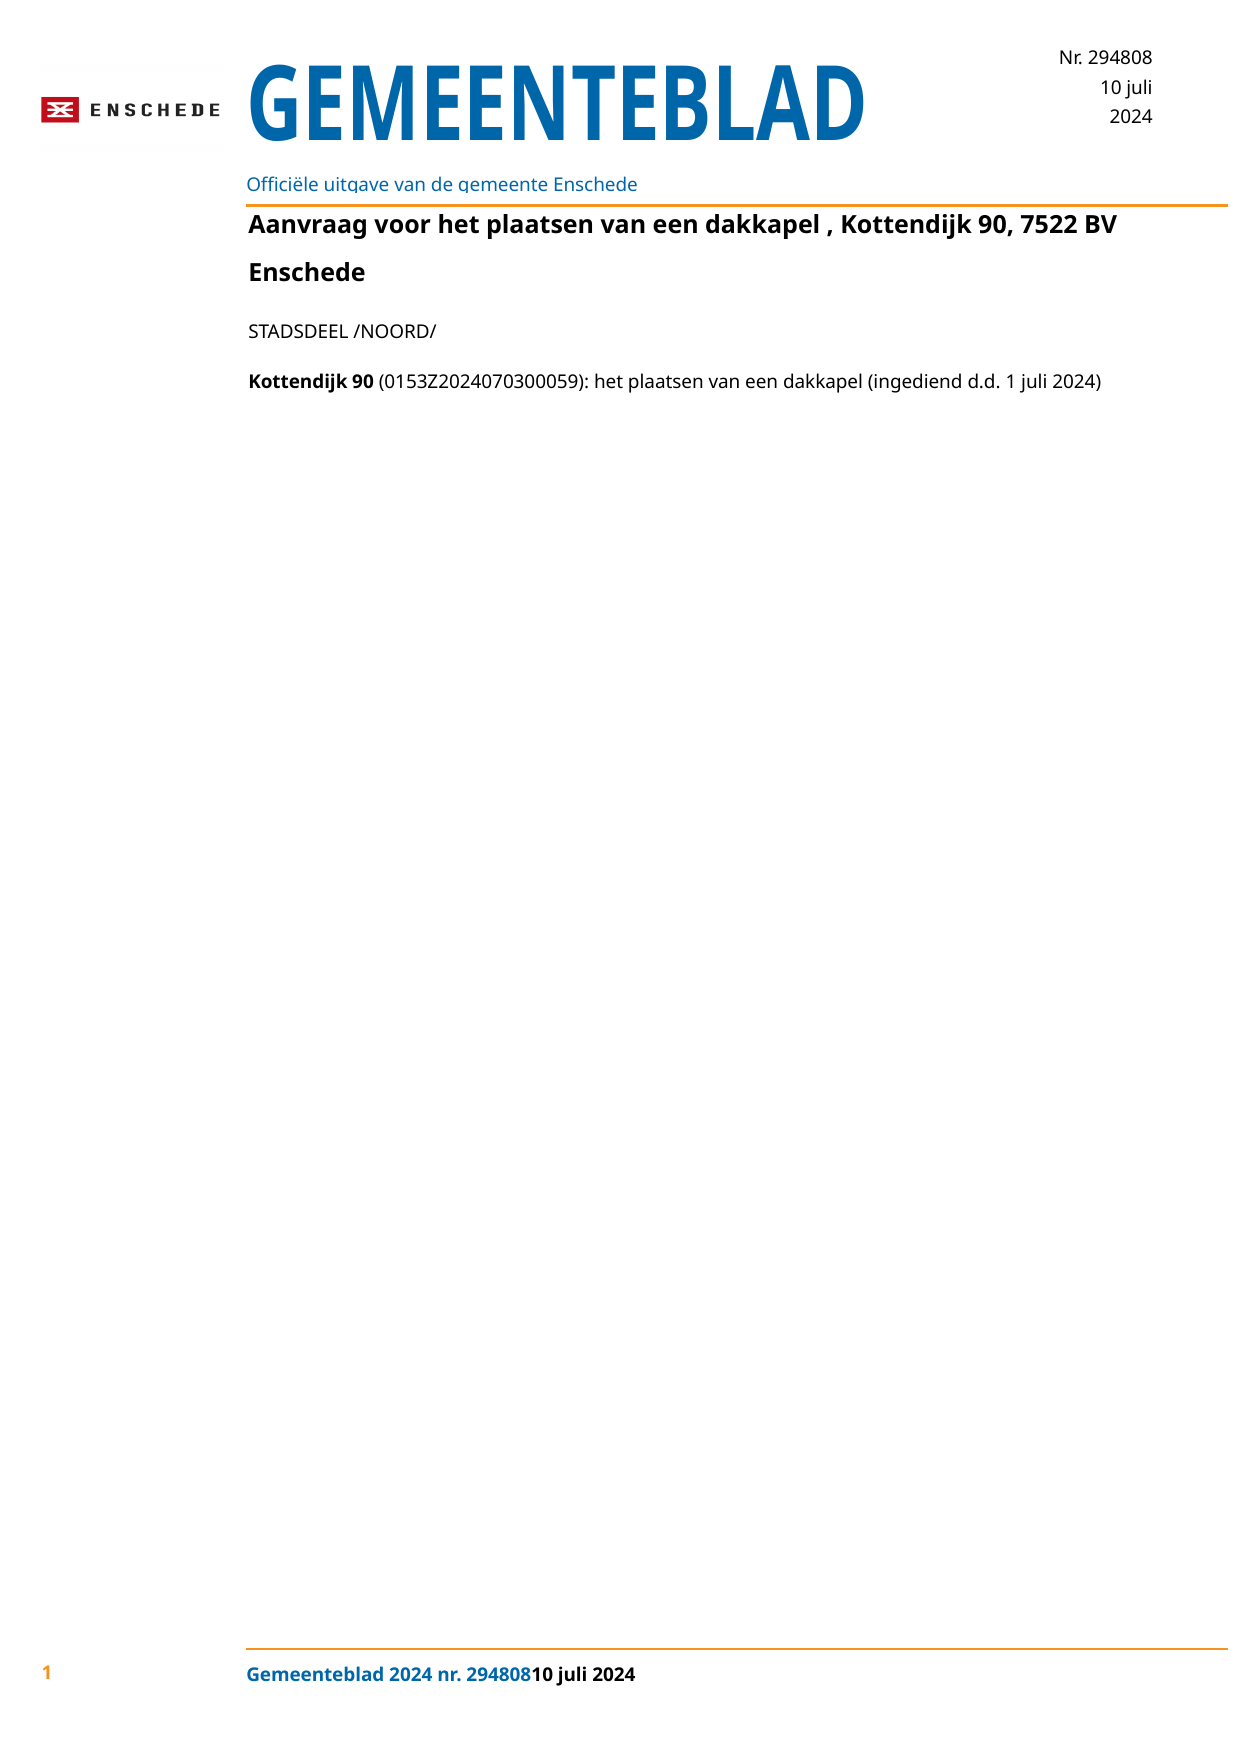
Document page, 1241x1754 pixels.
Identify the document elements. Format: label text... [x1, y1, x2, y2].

picture [41, 47, 231, 172]
text Aanvraag voor het plaatsen van een dakkapel , Kottendijk 90, 7522 BV Enschede [248, 207, 1152, 288]
text STADSDEEL /NOORD/ [248, 318, 1152, 344]
text Kottendijk 90 (0153Z2024070300059): het plaatsen van een dakkapel (ingediend d.d. 1 juli 2024) [248, 368, 1152, 394]
